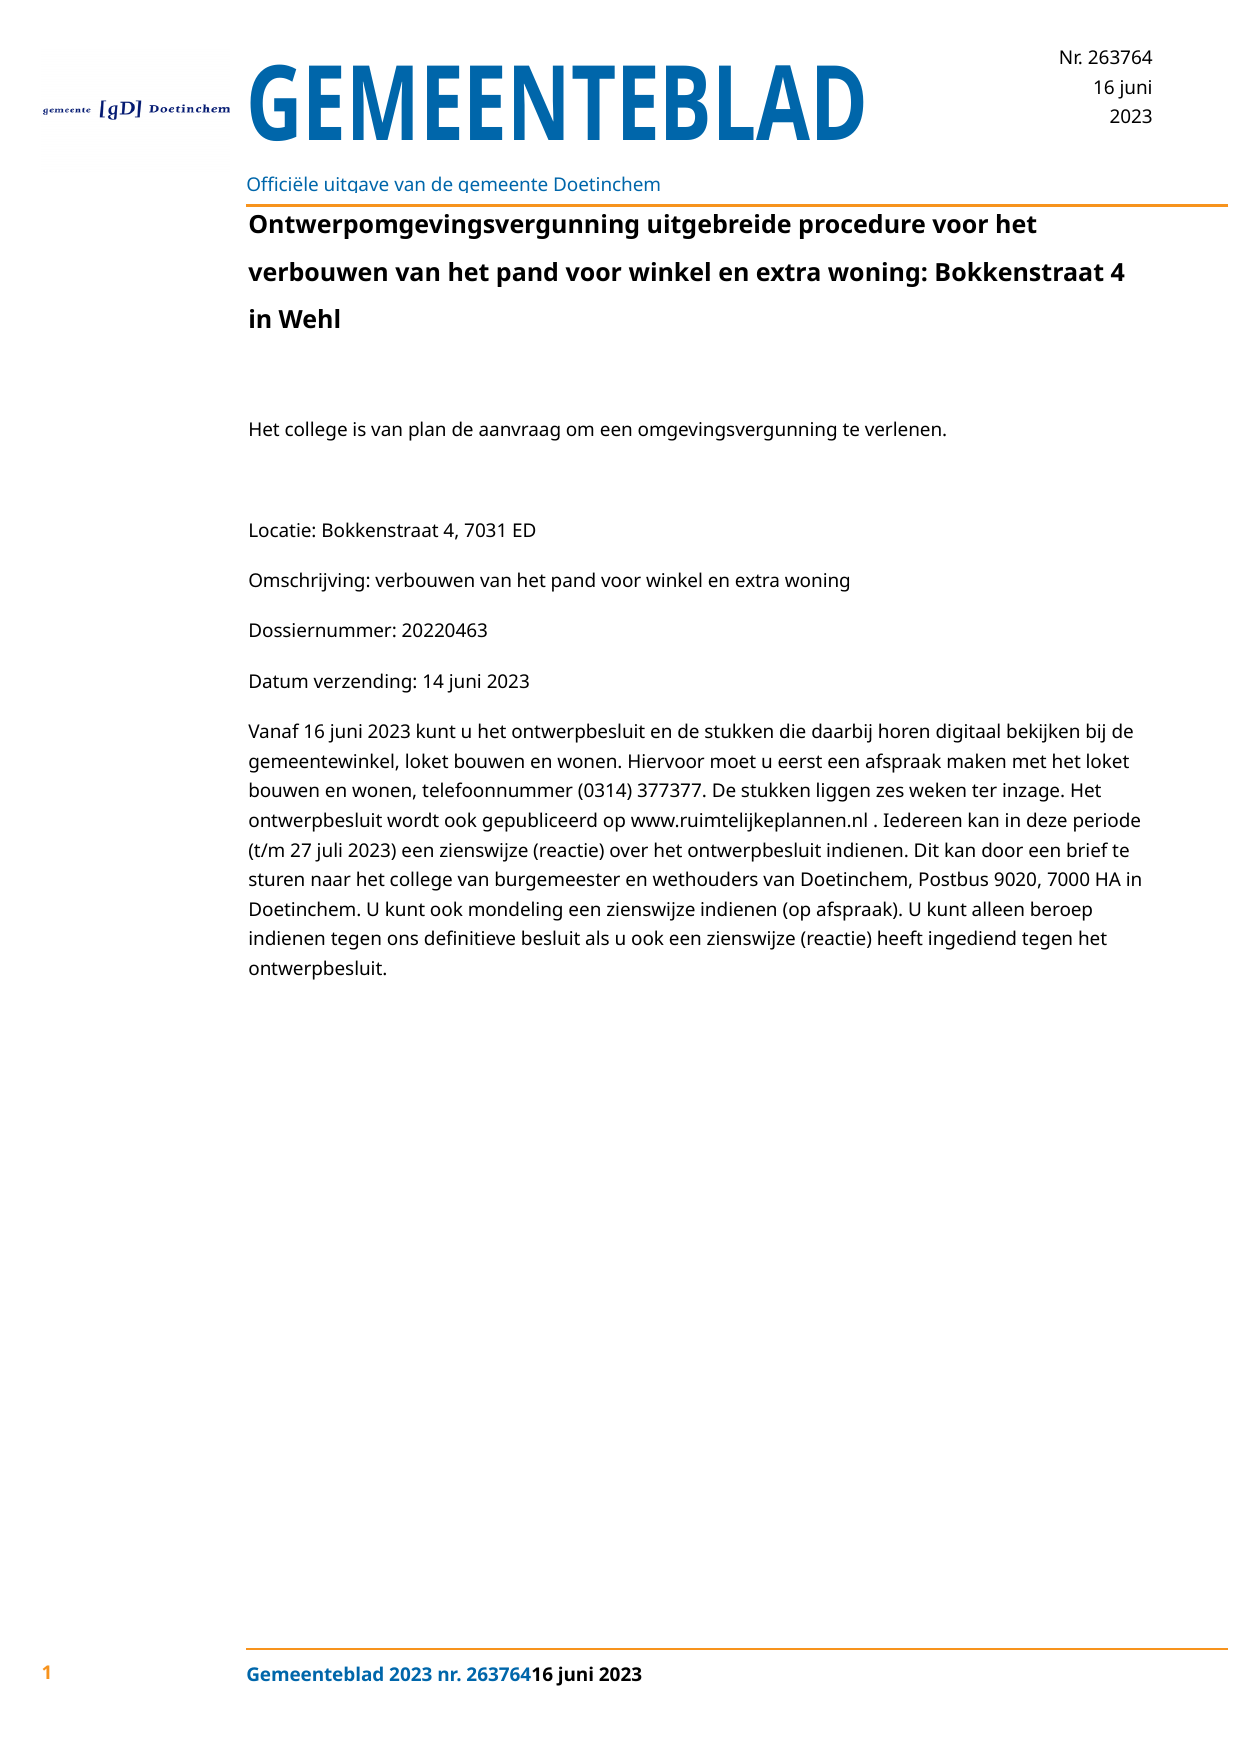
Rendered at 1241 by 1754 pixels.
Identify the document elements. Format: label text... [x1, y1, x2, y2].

text Ontwerpomgevingsvergunning uitgebreide procedure voor het verbouwen van het pand voor winkel en extra woning: Bokkenstraat 4 in Wehl [248, 207, 1152, 336]
text Locatie: Bokkenstraat 4, 7031 ED [248, 517, 1152, 542]
text Datum verzending: 14 juni 2023 [248, 668, 1152, 694]
picture [41, 47, 231, 172]
text Omschrijving: verbouwen van het pand voor winkel en extra woning [248, 567, 1152, 593]
text Vanaf 16 juni 2023 kunt u het ontwerpbesluit en de stukken die daarbij horen digitaal bekijken bij de gemeentewinkel, loket bouwen en wonen. Hiervoor moet u eerst een afspraak maken met het loket bouwen en wonen, telefoonnummer (0314) 377377. De stukken liggen zes weken ter inzage. Het ontwerpbesluit wordt ook gepubliceerd op www.ruimtelijkeplannen.nl . Iedereen kan in deze periode (t/m 27 juli 2023) een zienswijze (reactie) over het ontwerpbesluit indienen. Dit kan door een brief te sturen naar het college van burgemeester en wethouders van Doetinchem, Postbus 9020, 7000 HA in Doetinchem. U kunt ook mondeling een zienswijze indienen (op afspraak). U kunt alleen beroep indienen tegen ons definitieve besluit als u ook een zienswijze (reactie) heeft ingediend tegen het ontwerpbesluit. [248, 718, 1152, 981]
text Het college is van plan de aanvraag om een omgevingsvergunning te verlenen. [248, 416, 1152, 442]
text Dossiernummer: 20220463 [248, 618, 1152, 643]
